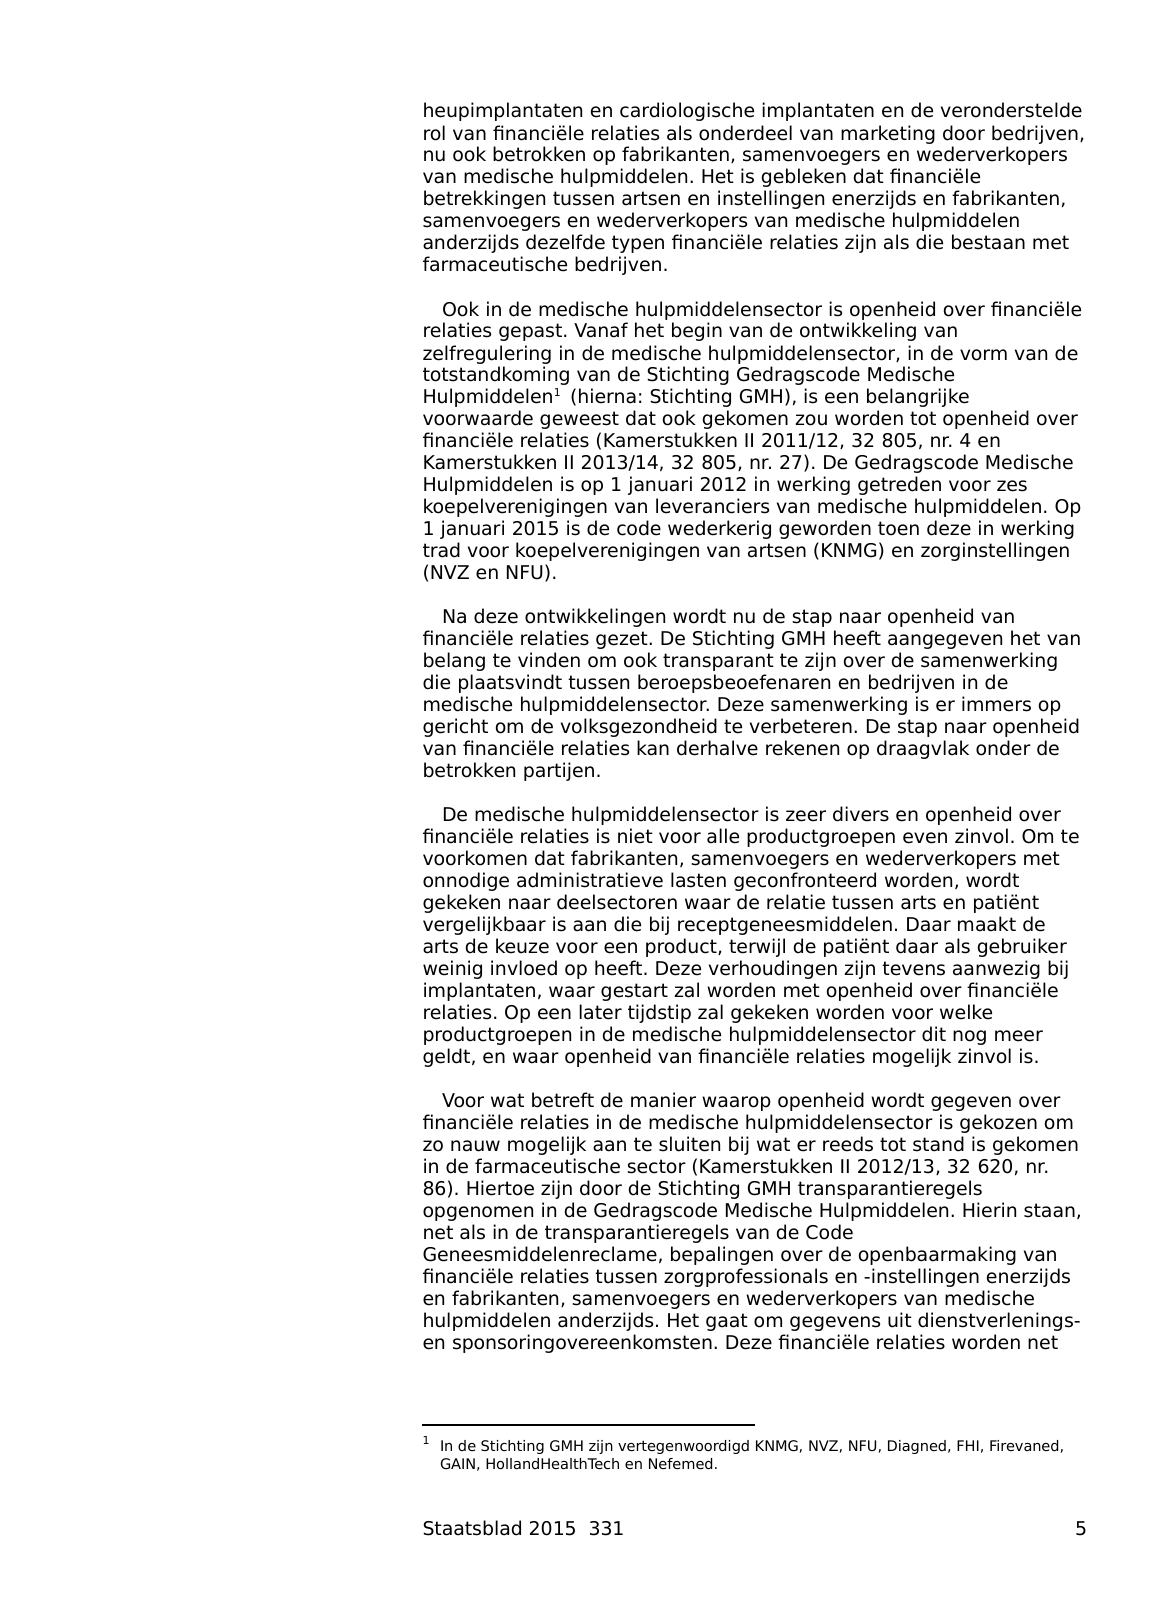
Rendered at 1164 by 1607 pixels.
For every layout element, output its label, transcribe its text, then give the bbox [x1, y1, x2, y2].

text heupimplantaten en cardiologische implantaten en de veronderstelde rol van financiële relaties als onderdeel van marketing door bedrijven, nu ook betrokken op fabrikanten, samenvoegers en wederverkopers van medische hulpmiddelen. Het is gebleken dat financiële betrekkingen tussen artsen en instellingen enerzijds en fabrikanten, samenvoegers en wederverkopers van medische hulpmiddelen anderzijds dezelfde typen financiële relaties zijn als die bestaan met farmaceutische bedrijven. [422, 100, 1087, 276]
text Na deze ontwikkelingen wordt nu de stap naar openheid van financiële relaties gezet. De Stichting GMH heeft aangegeven het van belang te vinden om ook transparant te zijn over de samenwerking die plaatsvindt tussen beroepsbeoefenaren en bedrijven in de medische hulpmiddelensector. Deze samenwerking is er immers op gericht om de volksgezondheid te verbeteren. De stap naar openheid van financiële relaties kan derhalve rekenen op draagvlak onder de betrokken partijen. [422, 606, 1087, 782]
text Voor wat betreft de manier waarop openheid wordt gegeven over financiële relaties in de medische hulpmiddelensector is gekozen om zo nauw mogelijk aan te sluiten bij wat er reeds tot stand is gekomen in de farmaceutische sector (Kamerstukken II 2012/13, 32 620, nr. 86). Hiertoe zijn door de Stichting GMH transparantieregels opgenomen in de Gedragscode Medische Hulpmiddelen. Hierin staan, net als in de transparantieregels van de Code Geneesmiddelenreclame, bepalingen over de openbaarmaking van financiële relaties tussen zorgprofessionals en -instellingen enerzijds en fabrikanten, samenvoegers en wederverkopers van medische hulpmiddelen anderzijds. Het gaat om gegevens uit dienstverlenings- en sponsoringovereenkomsten. Deze financiële relaties worden net [422, 1090, 1087, 1354]
text Ook in de medische hulpmiddelensector is openheid over financiële relaties gepast. Vanaf het begin van de ontwikkeling van zelfregulering in de medische hulpmiddelensector, in de vorm van de totstandkoming van de Stichting Gedragscode Medische Hulpmiddelen (hierna: Stichting GMH), is een belangrijke voorwaarde geweest dat ook gekomen zou worden tot openheid over financiële relaties (Kamerstukken II 2011/12, 32 805, nr. 4 en Kamerstukken II 2013/14, 32 805, nr. 27). De Gedragscode Medische Hulpmiddelen is op 1 januari 2012 in werking getreden voor zes koepelverenigingen van leveranciers van medische hulpmiddelen. Op 1 januari 2015 is de code wederkerig geworden toen deze in werking trad voor koepelverenigingen van artsen (KNMG) en zorginstellingen (NVZ en NFU). [422, 298, 1087, 584]
text In de Stichting GMH zijn vertegenwoordigd KNMG, NVZ, NFU, Diagned, FHI, Firevaned, GAIN, HollandHealthTech en Nefemed. [422, 1434, 1087, 1473]
text De medische hulpmiddelensector is zeer divers en openheid over financiële relaties is niet voor alle productgroepen even zinvol. Om te voorkomen dat fabrikanten, samenvoegers en wederverkopers met onnodige administratieve lasten geconfronteerd worden, wordt gekeken naar deelsectoren waar de relatie tussen arts en patiënt vergelijkbaar is aan die bij receptgeneesmiddelen. Daar maakt de arts de keuze voor een product, terwijl de patiënt daar als gebruiker weinig invloed op heeft. Deze verhoudingen zijn tevens aanwezig bij implantaten, waar gestart zal worden met openheid over financiële relaties. Op een later tijdstip zal gekeken worden voor welke productgroepen in de medische hulpmiddelensector dit nog meer geldt, en waar openheid van financiële relaties mogelijk zinvol is. [422, 804, 1087, 1068]
